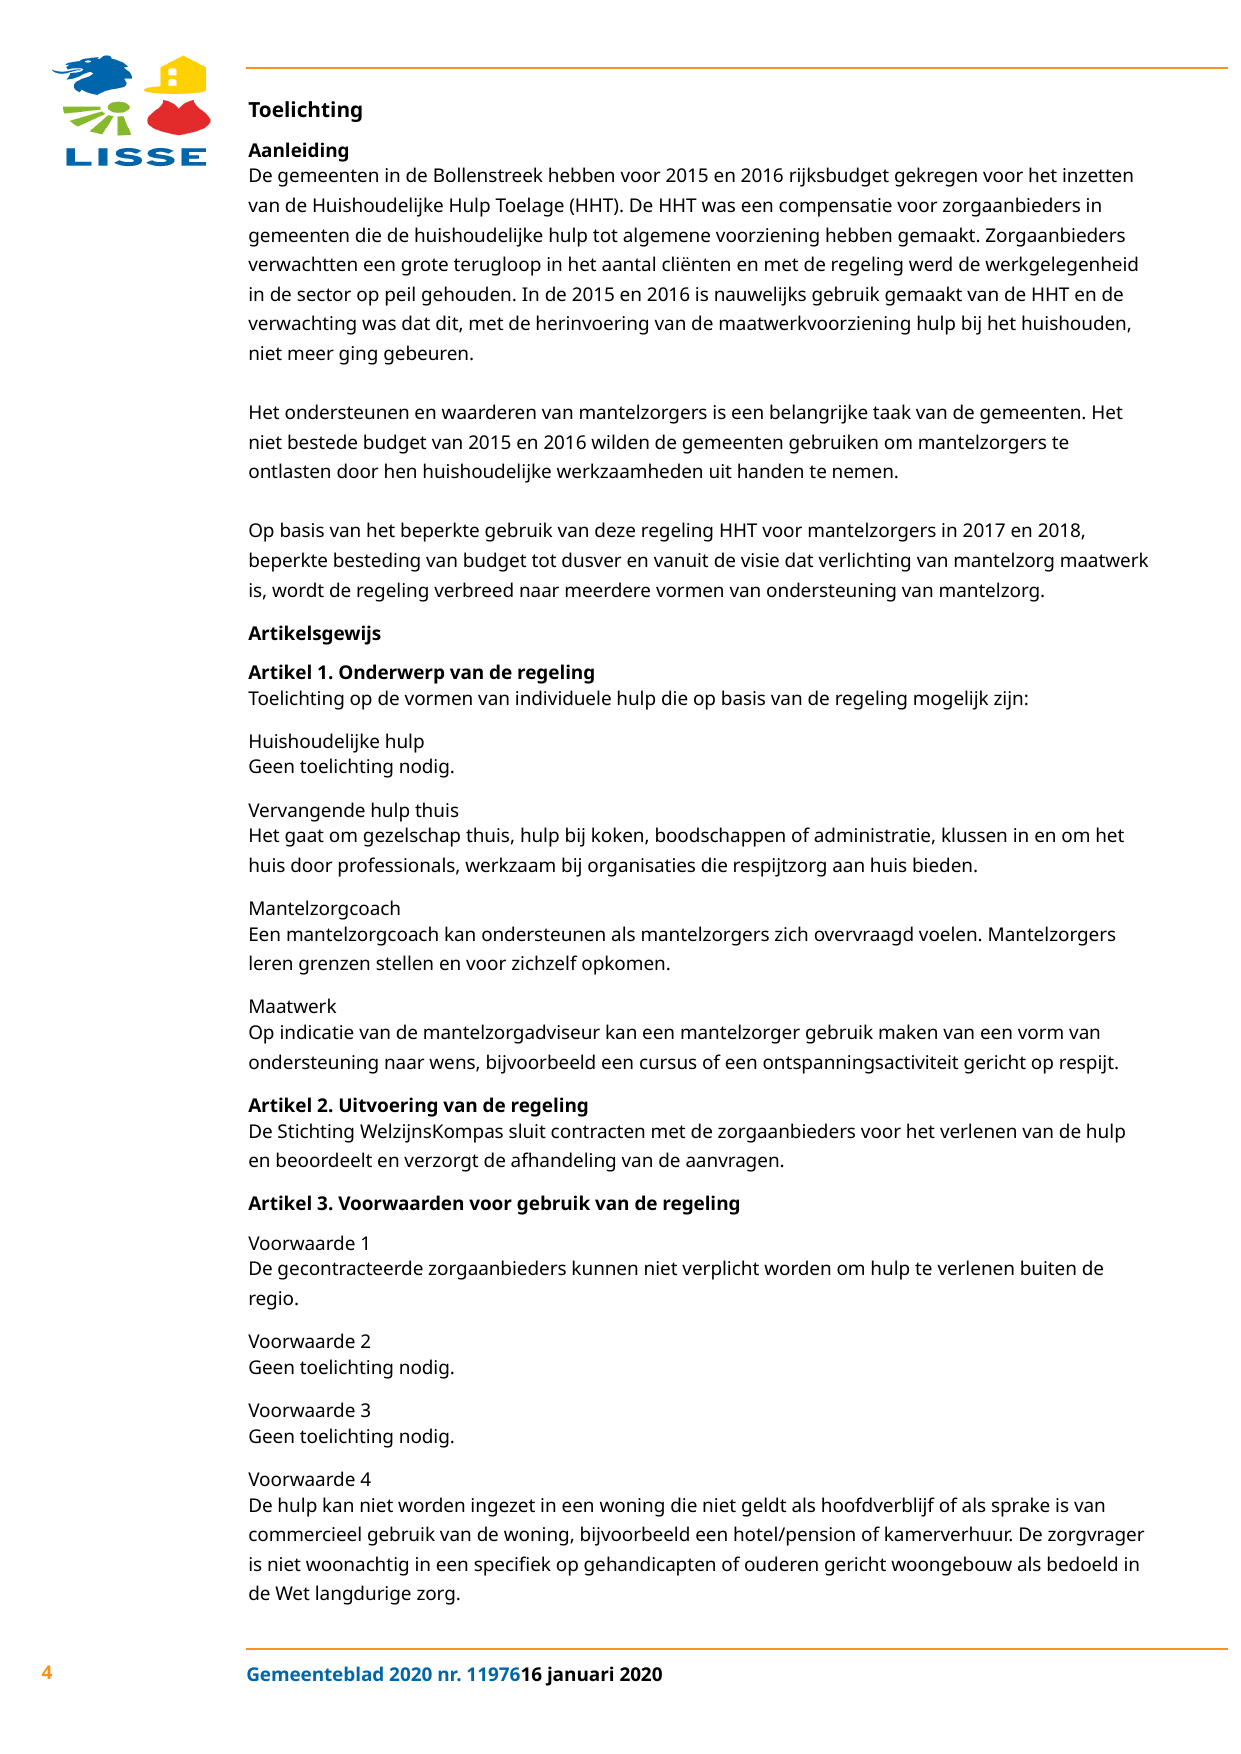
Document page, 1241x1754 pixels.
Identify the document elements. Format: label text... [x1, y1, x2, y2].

text Mantelzorgcoach [248, 895, 1152, 921]
text Het ondersteunen en waarderen van mantelzorgers is een belangrijke taak van de gemeenten. Het niet bestede budget van 2015 en 2016 wilden de gemeenten gebruiken om mantelzorgers te ontlasten door hen huishoudelijke werkzaamheden uit handen te nemen. [248, 399, 1152, 484]
text Toelichting [248, 95, 1152, 123]
text Aanleiding [248, 137, 1152, 163]
text Op indicatie van de mantelzorgadviseur kan een mantelzorger gebruik maken van een vorm van ondersteuning naar wens, bijvoorbeeld een cursus of een ontspanningsactiviteit gericht op respijt. [248, 1019, 1152, 1075]
text Artikel 2. Uitvoering van de regeling [248, 1092, 1152, 1118]
text Een mantelzorgcoach kan ondersteunen als mantelzorgers zich overvraagd voelen. Mantelzorgers leren grenzen stellen en voor zichzelf opkomen. [248, 921, 1152, 976]
text Voorwaarde 2 [248, 1328, 1152, 1354]
text Artikel 1. Onderwerp van de regeling [248, 659, 1152, 685]
text De Stichting WelzijnsKompas sluit contracten met de zorgaanbieders voor het verlenen van de hulp en beoordeelt en verzorgt de afhandeling van de aanvragen. [248, 1118, 1152, 1173]
text Voorwaarde 1 [248, 1230, 1152, 1256]
text Geen toelichting nodig. [248, 754, 1152, 779]
text De gecontracteerde zorgaanbieders kunnen niet verplicht worden om hulp te verlenen buiten de regio. [248, 1256, 1152, 1311]
text De gemeenten in de Bollenstreek hebben voor 2015 en 2016 rijksbudget gekregen voor het inzetten van de Huishoudelijke Hulp Toelage (HHT). De HHT was een compensatie voor zorgaanbieders in gemeenten die de huishoudelijke hulp tot algemene voorziening hebben gemaakt. Zorgaanbieders verwachtten een grote terugloop in het aantal cliënten en met de regeling werd de werkgelegenheid in de sector op peil gehouden. In de 2015 en 2016 is nauwelijks gebruik gemaakt van de HHT en de verwachting was dat dit, met de herinvoering van de maatwerkvoorziening hulp bij het huishouden, niet meer ging gebeuren. [248, 163, 1152, 366]
text Vervangende hulp thuis [248, 797, 1152, 823]
picture [41, 47, 231, 172]
text Artikelsgewijs [248, 620, 1152, 646]
text De hulp kan niet worden ingezet in een woning die niet geldt als hoofdverblijf of als sprake is van commercieel gebruik van de woning, bijvoorbeeld een hotel/pension of kamerverhuur. De zorgvrager is niet woonachtig in een specifiek op gehandicapten of ouderen gericht woongebouw als bedoeld in de Wet langdurige zorg. [248, 1492, 1152, 1606]
text Voorwaarde 3 [248, 1397, 1152, 1423]
text Toelichting op de vormen van individuele hulp die op basis van de regeling mogelijk zijn: [248, 685, 1152, 711]
text Artikel 3. Voorwaarden voor gebruik van de regeling [248, 1191, 1152, 1216]
text Voorwaarde 4 [248, 1466, 1152, 1492]
text Huishoudelijke hulp [248, 728, 1152, 754]
text Op basis van het beperkte gebruik van deze regeling HHT voor mantelzorgers in 2017 en 2018, beperkte besteding van budget tot dusver en vanuit de visie dat verlichting van mantelzorg maatwerk is, wordt de regeling verbreed naar meerdere vormen van ondersteuning van mantelzorg. [248, 518, 1152, 602]
text Maatwerk [248, 994, 1152, 1019]
text Het gaat om gezelschap thuis, hulp bij koken, boodschappen of administratie, klussen in en om het huis door professionals, werkzaam bij organisaties die respijtzorg aan huis bieden. [248, 823, 1152, 878]
text Geen toelichting nodig. [248, 1354, 1152, 1380]
text Geen toelichting nodig. [248, 1423, 1152, 1449]
